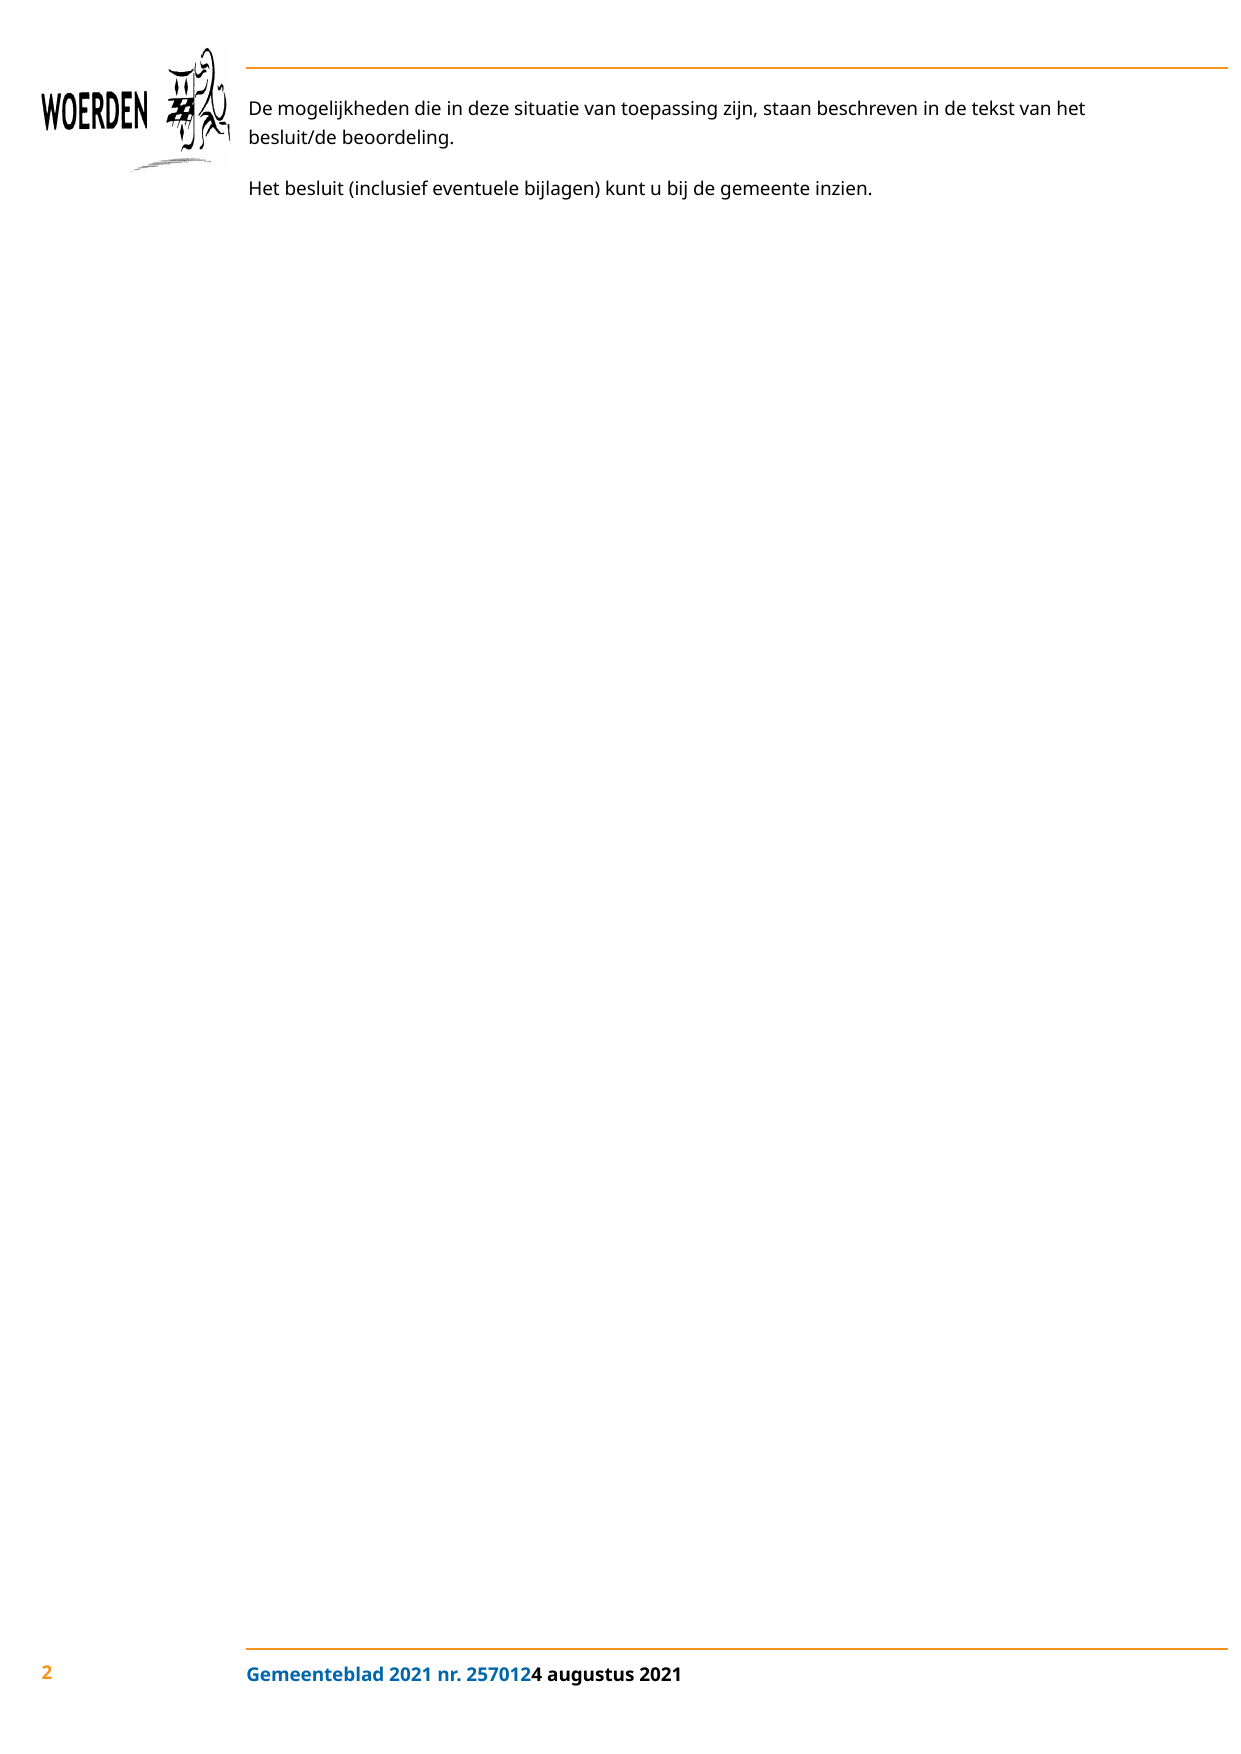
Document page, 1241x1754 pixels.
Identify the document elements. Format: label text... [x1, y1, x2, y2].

text Het besluit (inclusief eventuele bijlagen) kunt u bij de gemeente inzien. [248, 175, 1152, 201]
text De mogelijkheden die in deze situatie van toepassing zijn, staan beschreven in de tekst van het besluit/de beoordeling. [248, 95, 1152, 150]
picture [41, 47, 231, 172]
